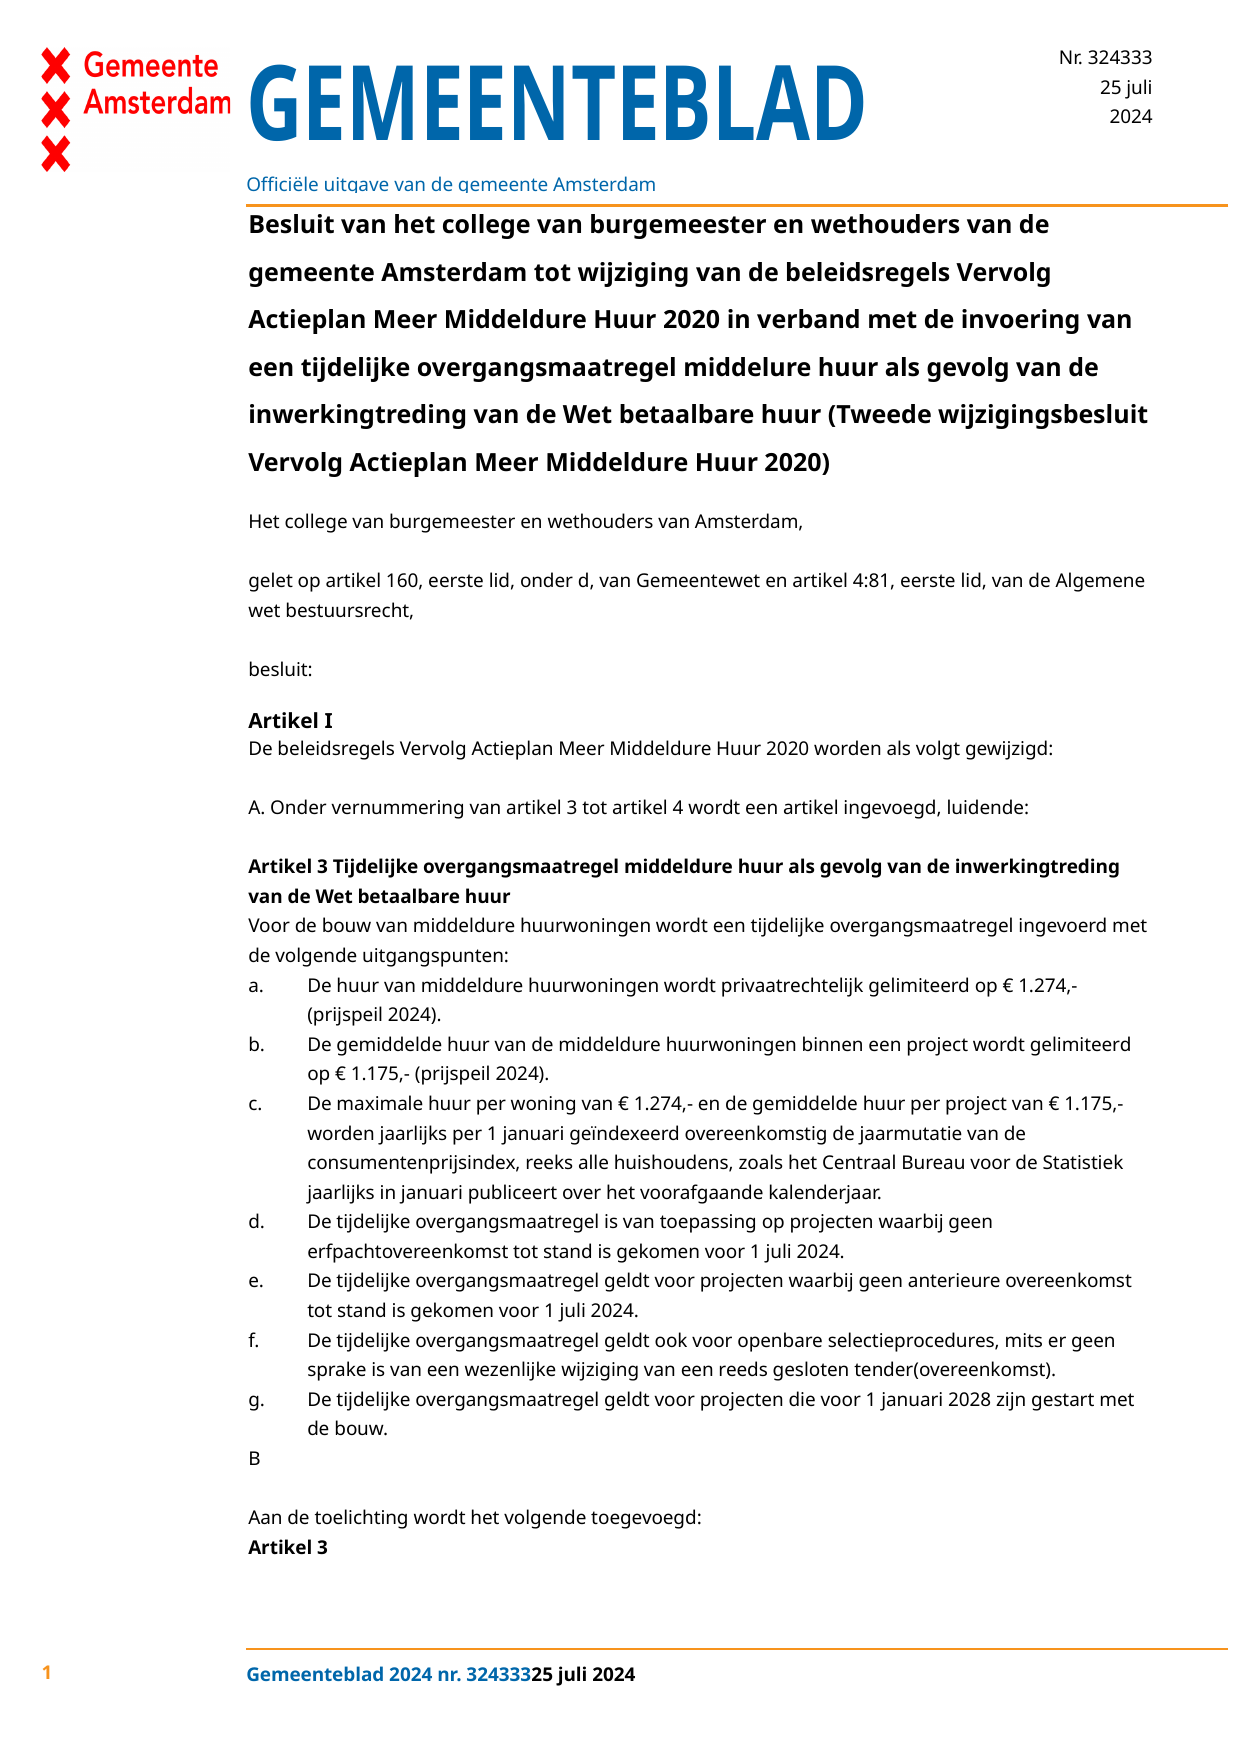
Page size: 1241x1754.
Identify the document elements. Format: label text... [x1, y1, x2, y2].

text Besluit van het college van burgemeester en wethouders van de gemeente Amsterdam tot wijziging van de beleidsregels Vervolg Actieplan Meer Middeldure Huur 2020 in verband met de invoering van een tijdelijke overgangsmaatregel middelure huur als gevolg van de inwerkingtreding van de Wet betaalbare huur (Tweede wijzigingsbesluit Vervolg Actieplan Meer Middeldure Huur 2020) [248, 207, 1152, 479]
text De beleidsregels Vervolg Actieplan Meer Middeldure Huur 2020 worden als volgt gewijzigd: [248, 735, 1152, 761]
list De tijdelijke overgangsmaatregel is van toepassing op projecten waarbij geen erfpachtovereenkomst tot stand is gekomen voor 1 juli 2024. [248, 1208, 1152, 1264]
text Artikel 3 Tijdelijke overgangsmaatregel middeldure huur als gevolg van de inwerkingtreding van de Wet betaalbare huur [248, 853, 1152, 909]
picture [41, 47, 231, 172]
text A. Onder vernummering van artikel 3 tot artikel 4 wordt een artikel ingevoegd, luidende: [248, 794, 1152, 820]
text Artikel 3 [248, 1534, 1152, 1559]
list De tijdelijke overgangsmaatregel geldt voor projecten waarbij geen anterieure overeenkomst tot stand is gekomen voor 1 juli 2024. [248, 1268, 1152, 1323]
text Artikel I [248, 707, 1152, 735]
text gelet op artikel 160, eerste lid, onder d, van Gemeentewet en artikel 4:81, eerste lid, van de Algemene wet bestuursrecht, [248, 567, 1152, 623]
text besluit: [248, 656, 1152, 682]
list De tijdelijke overgangsmaatregel geldt ook voor openbare selectieprocedures, mits er geen sprake is van een wezenlijke wijziging van een reeds gesloten tender(overeenkomst). [248, 1327, 1152, 1382]
text Het college van burgemeester en wethouders van Amsterdam, [248, 508, 1152, 534]
text B [248, 1445, 1152, 1471]
list De tijdelijke overgangsmaatregel geldt voor projecten die voor 1 januari 2028 zijn gestart met de bouw. [248, 1386, 1152, 1441]
list De maximale huur per woning van € 1.274,- en de gemiddelde huur per project van € 1.175,- worden jaarlijks per 1 januari geïndexeerd overeenkomstig de jaarmutatie van de consumentenprijsindex, reeks alle huishoudens, zoals het Centraal Bureau voor de Statistiek jaarlijks in januari publiceert over het voorafgaande kalenderjaar. [248, 1090, 1152, 1204]
list De gemiddelde huur van de middeldure huurwoningen binnen een project wordt gelimiteerd op € 1.175,- (prijspeil 2024). [248, 1031, 1152, 1086]
list De huur van middeldure huurwoningen wordt privaatrechtelijk gelimiteerd op € 1.274,- (prijspeil 2024). [248, 972, 1152, 1027]
text Voor de bouw van middeldure huurwoningen wordt een tijdelijke overgangsmaatregel ingevoerd met de volgende uitgangspunten: [248, 913, 1152, 968]
text Aan de toelichting wordt het volgende toegevoegd: [248, 1504, 1152, 1530]
